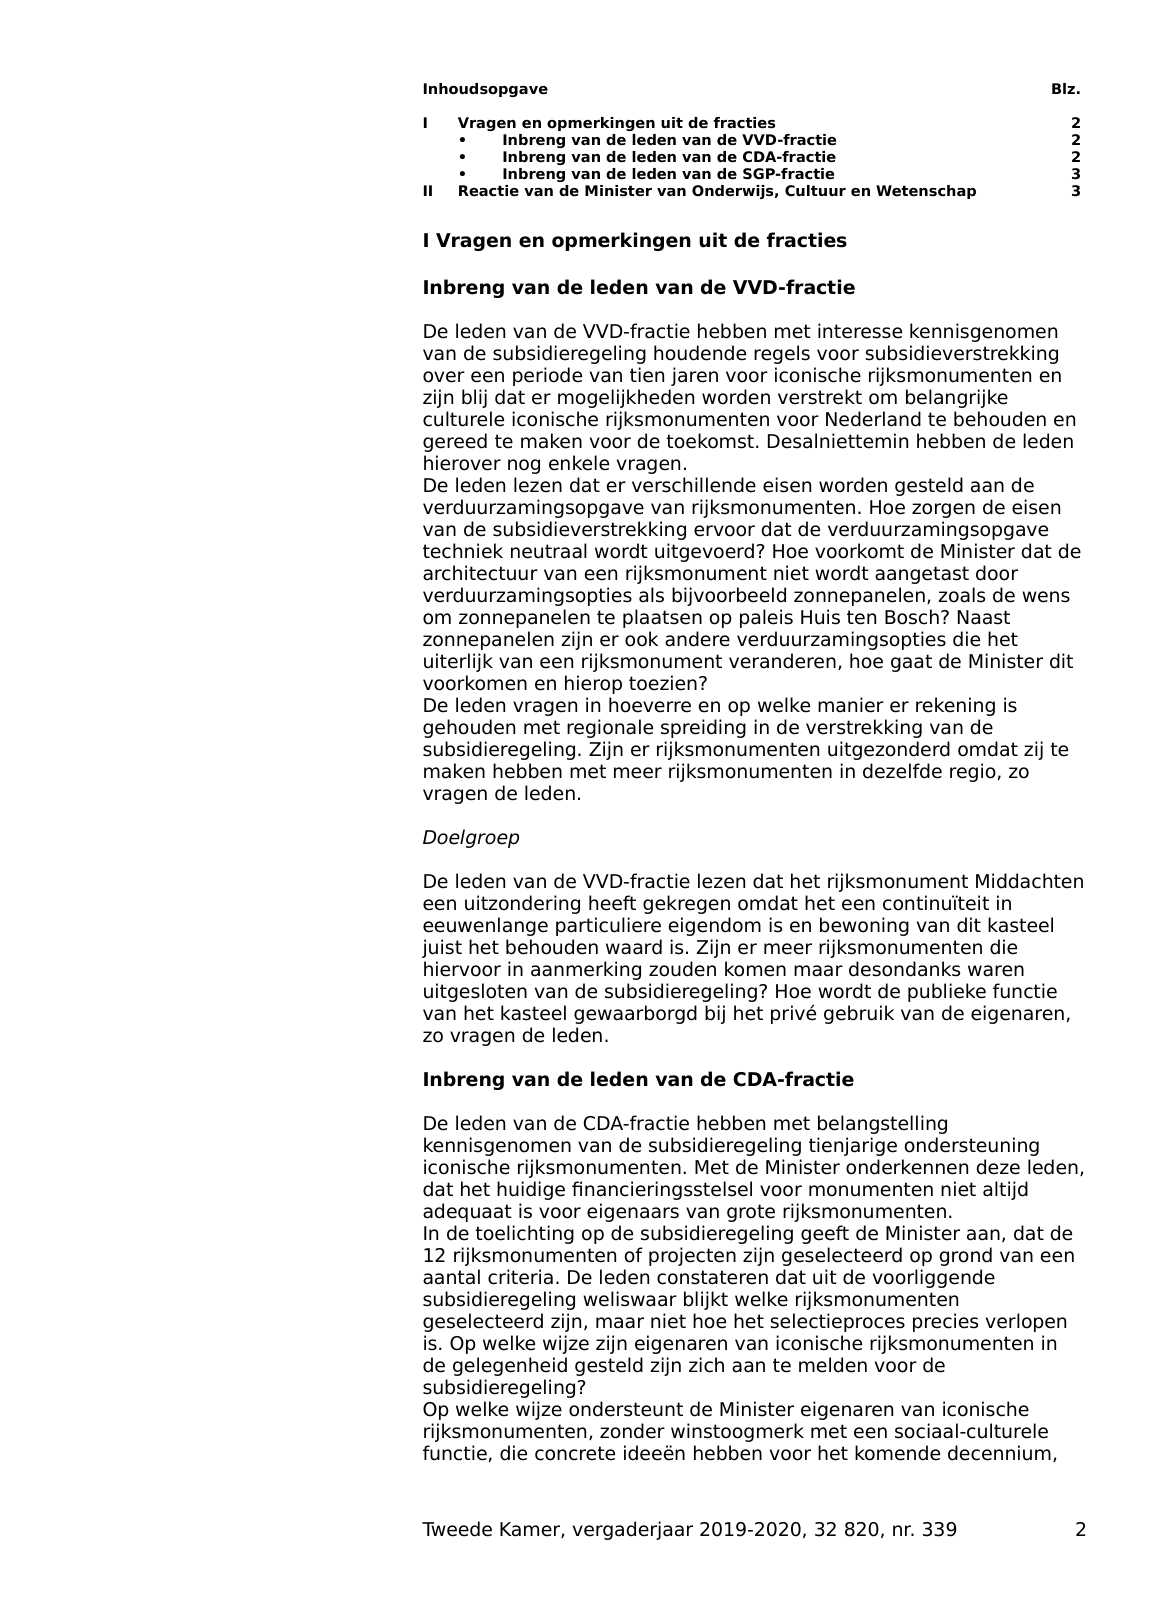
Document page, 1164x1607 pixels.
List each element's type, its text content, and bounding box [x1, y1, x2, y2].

table_cell • [452, 166, 496, 183]
table_cell Inbreng van de leden van de SGP-fractie [496, 166, 1028, 183]
text De leden van de CDA-fractie hebben met belangstelling kennisgenomen van de subsidieregeling tienjarige ondersteuning iconische rijksmonumenten. Met de Minister onderkennen deze leden, dat het huidige financieringsstelsel voor monumenten niet altijd adequaat is voor eigenaars van grote rijksmonumenten. [422, 1113, 1087, 1223]
subtitle I Vragen en opmerkingen uit de fracties [422, 230, 1087, 252]
table_cell I [422, 115, 452, 132]
table_header Inhoudsopgave [422, 81, 1028, 98]
subtitle Doelgroep [422, 827, 1087, 849]
table_cell Vragen en opmerkingen uit de fracties [452, 115, 1028, 132]
table_cell Inbreng van de leden van de CDA-fractie [496, 149, 1028, 166]
table_cell Reactie van de Minister van Onderwijs, Cultuur en Wetenschap [452, 183, 1028, 200]
text In de toelichting op de subsidieregeling geeft de Minister aan, dat de 12 rijksmonumenten of projecten zijn geselecteerd op grond van een aantal criteria. De leden constateren dat uit de voorliggende subsidieregeling weliswaar blijkt welke rijksmonumenten geselecteerd zijn, maar niet hoe het selectieproces precies verlopen is. Op welke wijze zijn eigenaren van iconische rijksmonumenten in de gelegenheid gesteld zijn zich aan te melden voor de subsidieregeling? [422, 1223, 1087, 1399]
table_cell [452, 98, 496, 115]
text De leden lezen dat er verschillende eisen worden gesteld aan de verduurzamingsopgave van rijksmonumenten. Hoe zorgen de eisen van de subsidieverstrekking ervoor dat de verduurzamingsopgave techniek neutraal wordt uitgevoerd? Hoe voorkomt de Minister dat de architectuur van een rijksmonument niet wordt aangetast door verduurzamingsopties als bijvoorbeeld zonnepanelen, zoals de wens om zonnepanelen te plaatsen op paleis Huis ten Bosch? Naast zonnepanelen zijn er ook andere verduurzamingsopties die het uiterlijk van een rijksmonument veranderen, hoe gaat de Minister dit voorkomen en hierop toezien? [422, 475, 1087, 694]
text De leden vragen in hoeverre en op welke manier er rekening is gehouden met regionale spreiding in de verstrekking van de subsidieregeling. Zijn er rijksmonumenten uitgezonderd omdat zij te maken hebben met meer rijksmonumenten in dezelfde regio, zo vragen de leden. [422, 694, 1087, 804]
table_cell [422, 98, 452, 115]
table_cell [496, 98, 1028, 115]
table_header Blz. [1028, 81, 1087, 98]
table_cell 2 [1028, 132, 1087, 149]
text De leden van de VVD-fractie hebben met interesse kennisgenomen van de subsidieregeling houdende regels voor subsidieverstrekking over een periode van tien jaren voor iconische rijksmonumenten en zijn blij dat er mogelijkheden worden verstrekt om belangrijke culturele iconische rijksmonumenten voor Nederland te behouden en gereed te maken voor de toekomst. Desalniettemin hebben de leden hierover nog enkele vragen. [422, 321, 1087, 475]
table_cell 2 [1028, 115, 1087, 132]
table_cell Inbreng van de leden van de VVD-fractie [496, 132, 1028, 149]
table_cell • [452, 132, 496, 149]
text De leden van de VVD-fractie lezen dat het rijksmonument Middachten een uitzondering heeft gekregen omdat het een continuïteit in eeuwenlange particuliere eigendom is en bewoning van dit kasteel juist het behouden waard is. Zijn er meer rijksmonumenten die hiervoor in aanmerking zouden komen maar desondanks waren uitgesloten van de subsidieregeling? Hoe wordt de publieke functie van het kasteel gewaarborgd bij het privé gebruik van de eigenaren, zo vragen de leden. [422, 871, 1087, 1047]
table_cell 3 [1028, 166, 1087, 183]
subtitle Inbreng van de leden van de VVD-fractie [422, 277, 1087, 299]
text Op welke wijze ondersteunt de Minister eigenaren van iconische rijksmonumenten, zonder winstoogmerk met een sociaal-culturele functie, die concrete ideeën hebben voor het komende decennium, [422, 1399, 1087, 1465]
table_cell [422, 149, 452, 166]
table_cell 2 [1028, 149, 1087, 166]
table_cell 3 [1028, 183, 1087, 200]
table_cell II [422, 183, 452, 200]
table_cell [1028, 98, 1087, 115]
table_cell [422, 132, 452, 149]
table_cell [422, 166, 452, 183]
subtitle Inbreng van de leden van de CDA-fractie [422, 1069, 1087, 1091]
table_cell • [452, 149, 496, 166]
